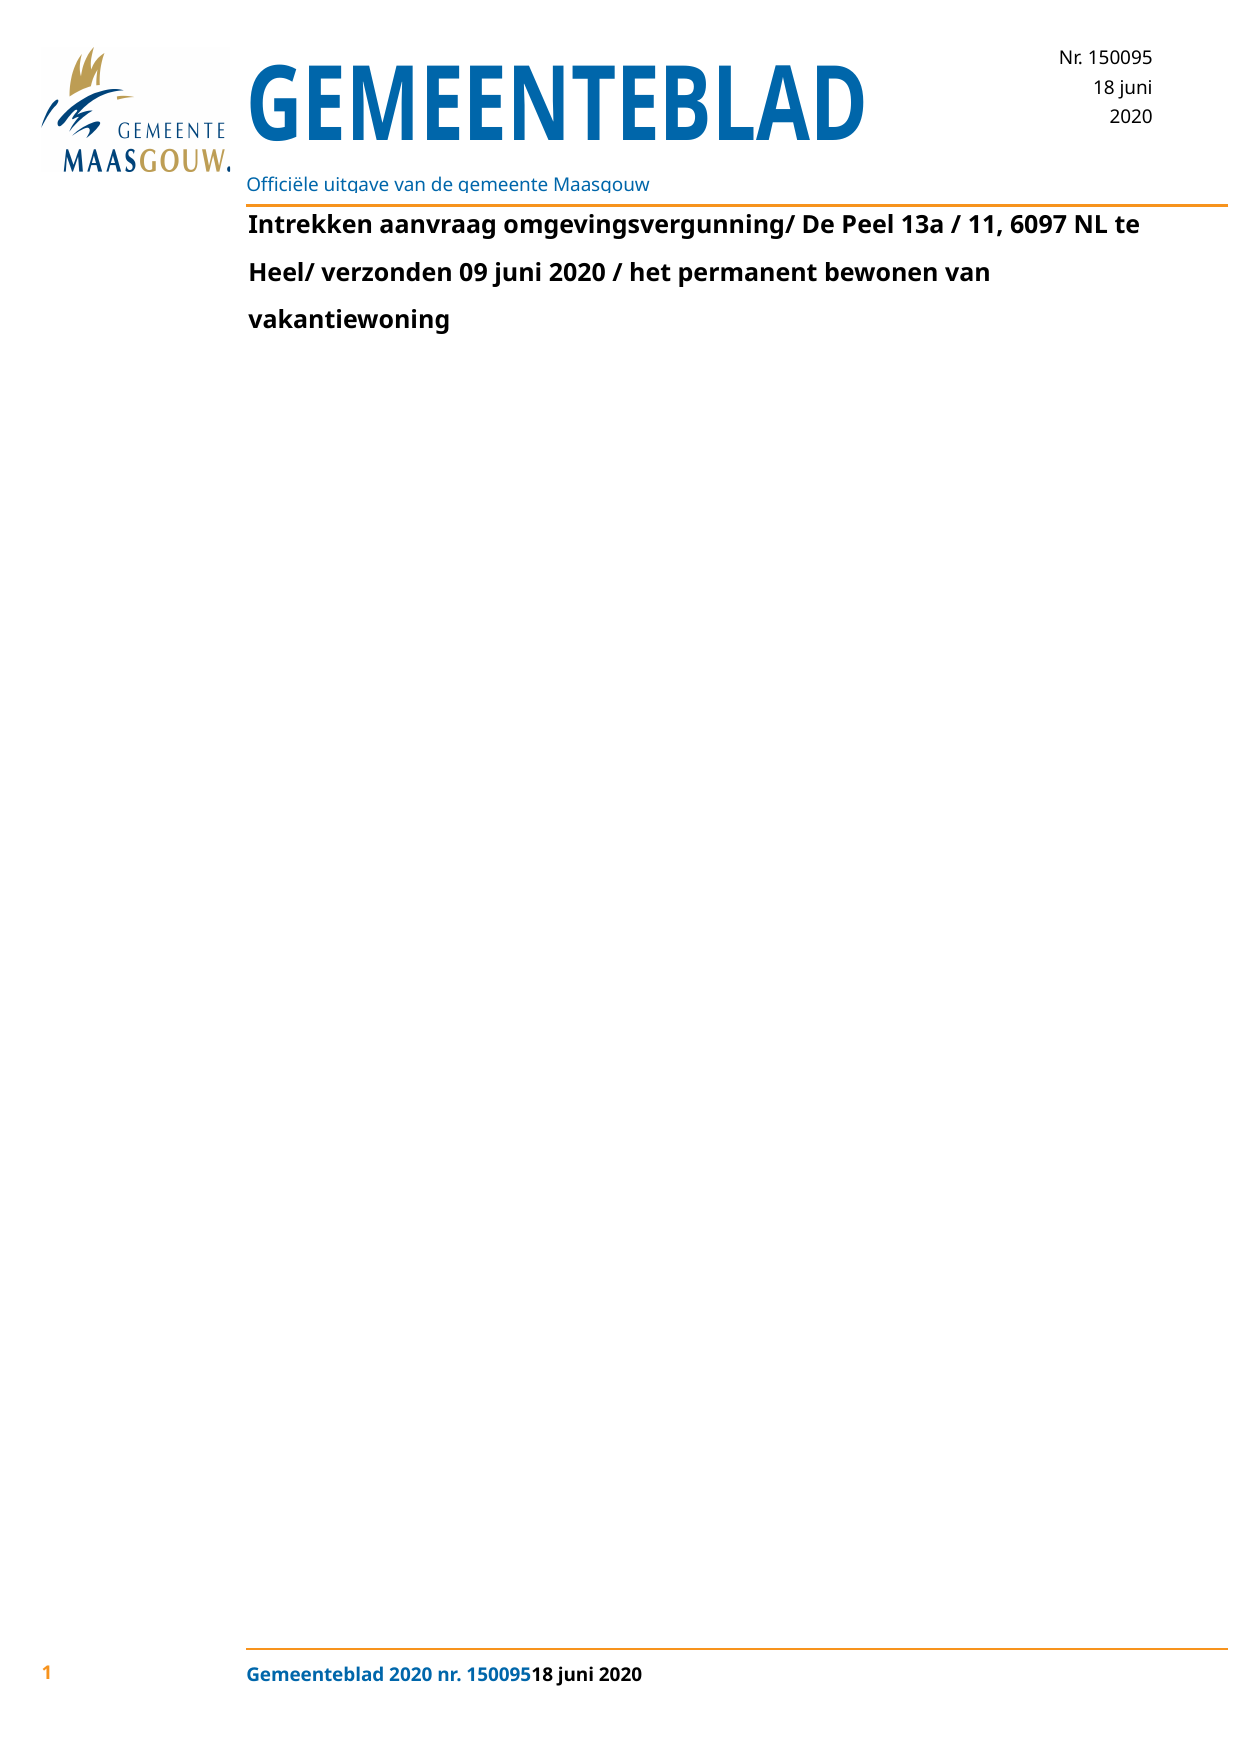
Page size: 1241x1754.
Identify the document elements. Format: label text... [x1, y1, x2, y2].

text Intrekken aanvraag omgevingsvergunning/ De Peel 13a / 11, 6097 NL te Heel/ verzonden 09 juni 2020 / het permanent bewonen van vakantiewoning [248, 207, 1152, 336]
picture [41, 47, 231, 172]
